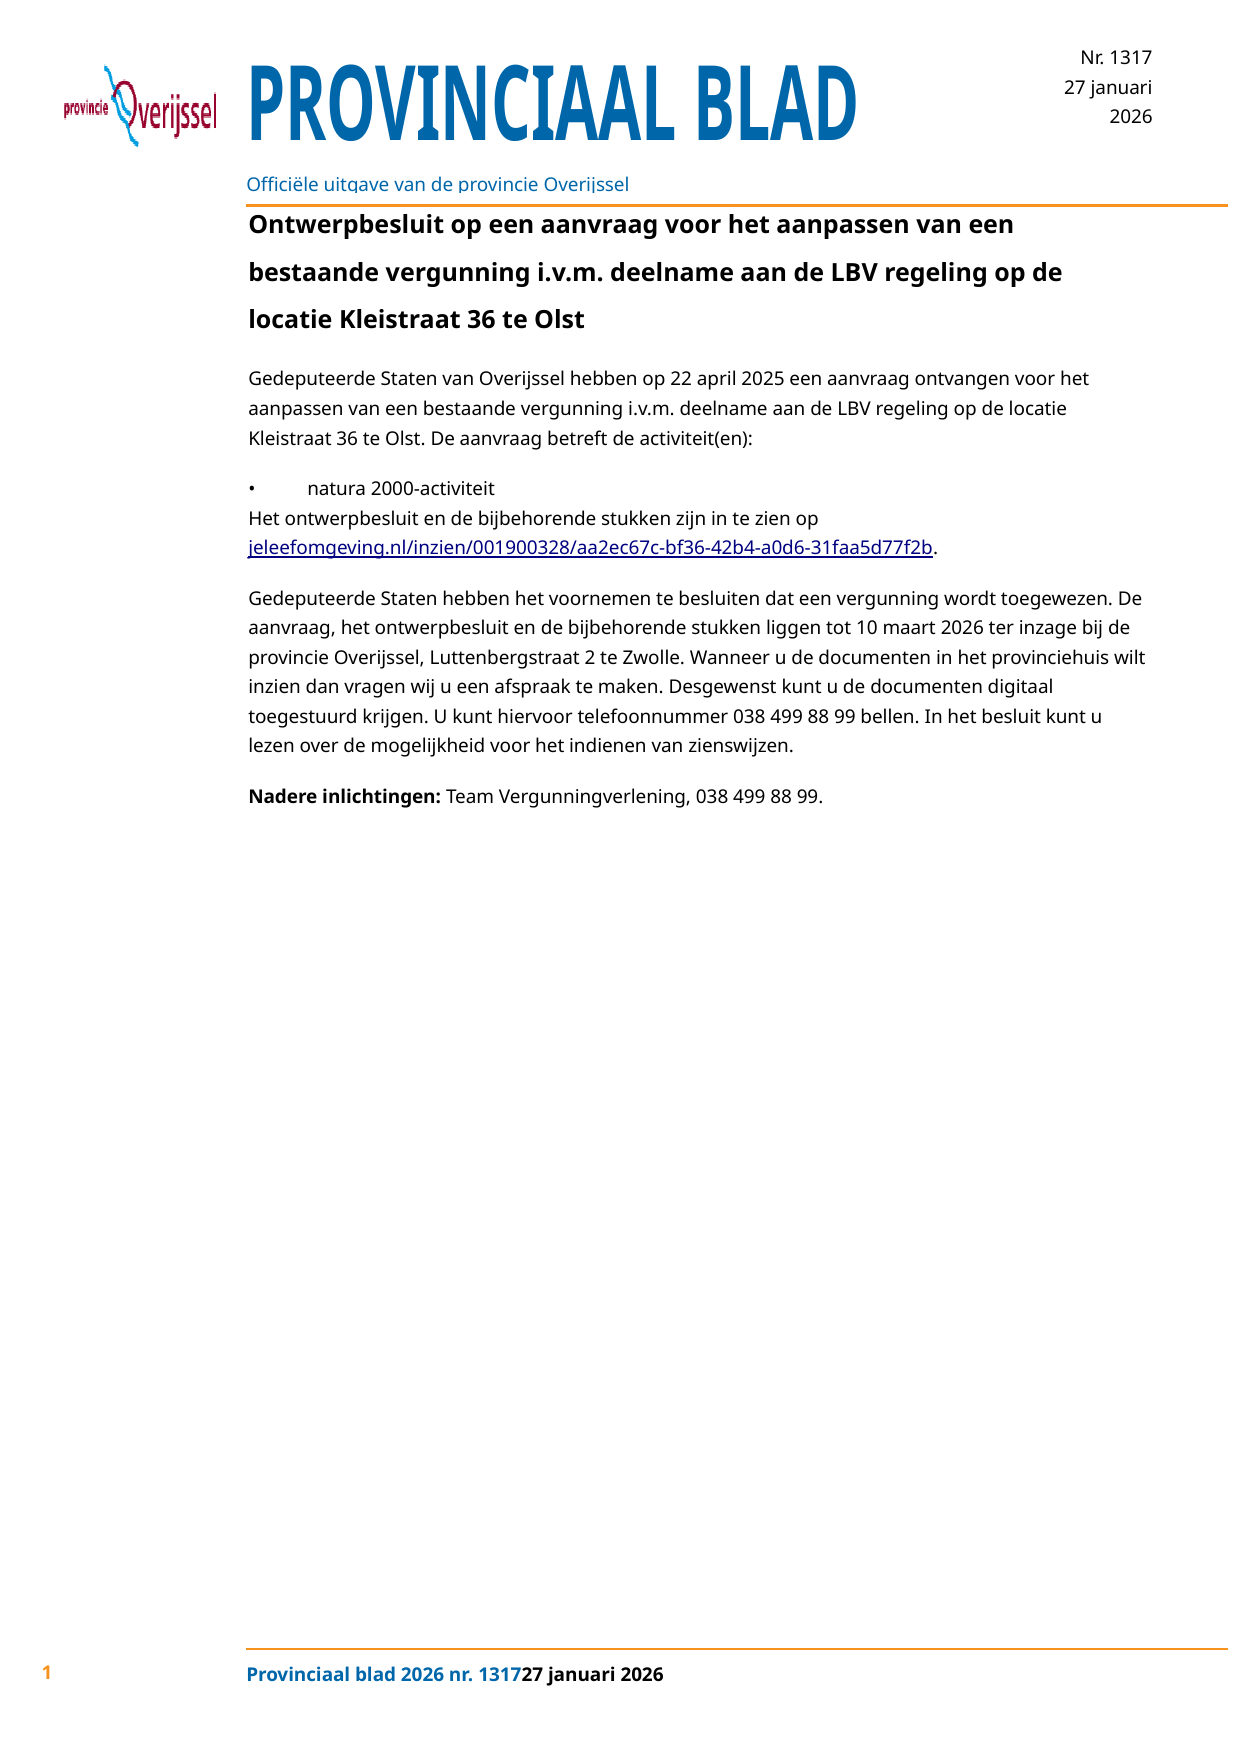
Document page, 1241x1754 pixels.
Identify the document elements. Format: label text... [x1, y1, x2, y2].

text Het ontwerpbesluit en de bijbehorende stukken zijn in te zien op jeleefomgeving.nl/inzien/001900328/aa2ec67c-bf36-42b4-a0d6-31faa5d77f2b. [248, 505, 1152, 560]
text Nadere inlichtingen: Team Vergunningverlening, 038 499 88 99. [248, 783, 1152, 809]
text Gedeputeerde Staten hebben het voornemen te besluiten dat een vergunning wordt toegewezen. De aanvraag, het ontwerpbesluit en de bijbehorende stukken liggen tot 10 maart 2026 ter inzage bij de provincie Overijssel, Luttenbergstraat 2 te Zwolle. Wanneer u de documenten in het provinciehuis wilt inzien dan vragen wij u een afspraak te maken. Desgewenst kunt u de documenten digitaal toegestuurd krijgen. U kunt hiervoor telefoonnummer 038 499 88 99 bellen. In het besluit kunt u lezen over de mogelijkheid voor het indienen van zienswijzen. [248, 585, 1152, 758]
text Gedeputeerde Staten van Overijssel hebben op 22 april 2025 een aanvraag ontvangen voor het aanpassen van een bestaande vergunning i.v.m. deelname aan de LBV regeling op de locatie Kleistraat 36 te Olst. De aanvraag betreft de activiteit(en): [248, 366, 1152, 450]
list natura 2000-activiteit [248, 475, 1152, 501]
text Ontwerpbesluit op een aanvraag voor het aanpassen van een bestaande vergunning i.v.m. deelname aan de LBV regeling op de locatie Kleistraat 36 te Olst [248, 207, 1152, 336]
picture [41, 47, 231, 172]
